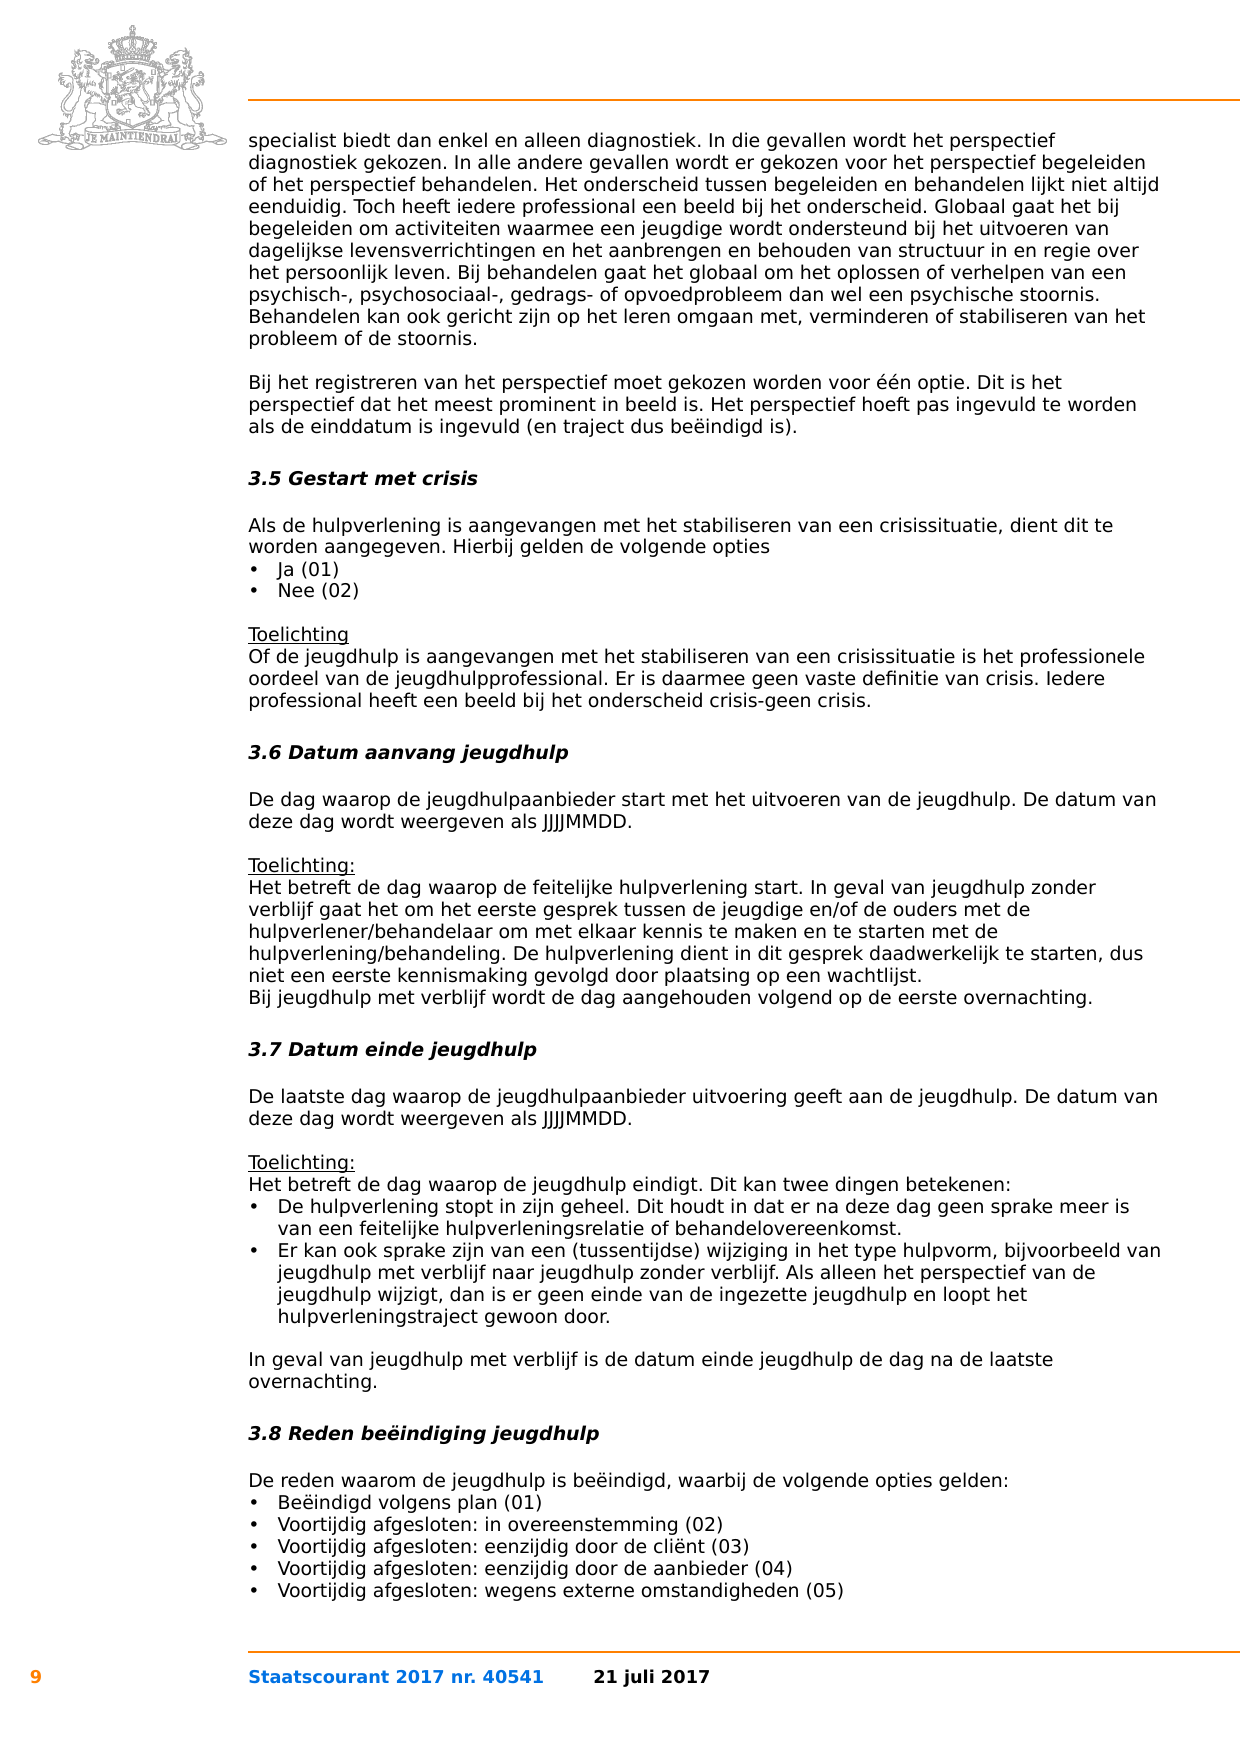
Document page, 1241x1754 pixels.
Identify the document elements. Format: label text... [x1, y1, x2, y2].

subtitle 3.6 Datum aanvang jeugdhulp [248, 742, 1163, 764]
text • Voortijdig afgesloten: wegens externe omstandigheden (05) [248, 1580, 1163, 1602]
text De laatste dag waarop de jeugdhulpaanbieder uitvoering geeft aan de jeugdhulp. De datum van deze dag wordt weergeven als JJJJMMDD. [248, 1086, 1163, 1130]
text • De hulpverlening stopt in zijn geheel. Dit houdt in dat er na deze dag geen sprake meer is van een feitelijke hulpverleningsrelatie of behandelovereenkomst. [248, 1196, 1163, 1239]
text De dag waarop de jeugdhulpaanbieder start met het uitvoeren van de jeugdhulp. De datum van deze dag wordt weergeven als JJJJMMDD. [248, 789, 1163, 833]
text Als de hulpverlening is aangevangen met het stabiliseren van een crisissituatie, dient dit te worden aangegeven. Hierbij gelden de volgende opties [248, 514, 1163, 558]
text specialist biedt dan enkel en alleen diagnostiek. In die gevallen wordt het perspectief diagnostiek gekozen. In alle andere gevallen wordt er gekozen voor het perspectief begeleiden of het perspectief behandelen. Het onderscheid tussen begeleiden en behandelen lijkt niet altijd eenduidig. Toch heeft iedere professional een beeld bij het onderscheid. Globaal gaat het bij begeleiden om activiteiten waarmee een jeugdige wordt ondersteund bij het uitvoeren van dagelijkse levensverrichtingen en het aanbrengen en behouden van structuur in en regie over het persoonlijk leven. Bij behandelen gaat het globaal om het oplossen of verhelpen van een psychisch-, psychosociaal-, gedrags- of opvoedprobleem dan wel een psychische stoornis. Behandelen kan ook gericht zijn op het leren omgaan met, verminderen of stabiliseren van het probleem of de stoornis. [248, 130, 1163, 350]
subtitle 3.5 Gestart met crisis [248, 467, 1163, 489]
text De reden waarom de jeugdhulp is beëindigd, waarbij de volgende opties gelden: [248, 1470, 1163, 1492]
text Of de jeugdhulp is aangevangen met het stabiliseren van een crisissituatie is het professionele oordeel van de jeugdhulpprofessional. Er is daarmee geen vaste definitie van crisis. Iedere professional heeft een beeld bij het onderscheid crisis-geen crisis. [248, 646, 1163, 712]
text Het betreft de dag waarop de feitelijke hulpverlening start. In geval van jeugdhulp zonder verblijf gaat het om het eerste gesprek tussen de jeugdige en/of de ouders met de hulpverlener/behandelaar om met elkaar kennis te maken en te starten met de hulpverlening/behandeling. De hulpverlening dient in dit gesprek daadwerkelijk te starten, dus niet een eerste kennismaking gevolgd door plaatsing op een wachtlijst. [248, 877, 1163, 987]
text • Nee (02) [248, 580, 1163, 602]
text • Er kan ook sprake zijn van een (tussentijdse) wijziging in het type hulpvorm, bijvoorbeeld van jeugdhulp met verblijf naar jeugdhulp zonder verblijf. Als alleen het perspectief van de jeugdhulp wijzigt, dan is er geen einde van de ingezette jeugdhulp en loopt het hulpverleningstraject gewoon door. [248, 1239, 1163, 1327]
subtitle 3.8 Reden beëindiging jeugdhulp [248, 1423, 1163, 1445]
text • Voortijdig afgesloten: eenzijdig door de cliënt (03) [248, 1536, 1163, 1558]
text Toelichting [248, 624, 1163, 646]
text Bij het registreren van het perspectief moet gekozen worden voor één optie. Dit is het perspectief dat het meest prominent in beeld is. Het perspectief hoeft pas ingevuld te worden als de einddatum is ingevuld (en traject dus beëindigd is). [248, 372, 1163, 437]
text Toelichting: [248, 855, 1163, 877]
text Bij jeugdhulp met verblijf wordt de dag aangehouden volgend op de eerste overnachting. [248, 987, 1163, 1009]
text Het betreft de dag waarop de jeugdhulp eindigt. Dit kan twee dingen betekenen: [248, 1174, 1163, 1196]
subtitle 3.7 Datum einde jeugdhulp [248, 1039, 1163, 1061]
text • Beëindigd volgens plan (01) [248, 1492, 1163, 1514]
picture [38, 25, 227, 150]
text • Voortijdig afgesloten: eenzijdig door de aanbieder (04) [248, 1558, 1163, 1580]
text In geval van jeugdhulp met verblijf is de datum einde jeugdhulp de dag na de laatste overnachting. [248, 1349, 1163, 1393]
text Toelichting: [248, 1152, 1163, 1174]
text • Ja (01) [248, 558, 1163, 580]
text • Voortijdig afgesloten: in overeenstemming (02) [248, 1514, 1163, 1536]
